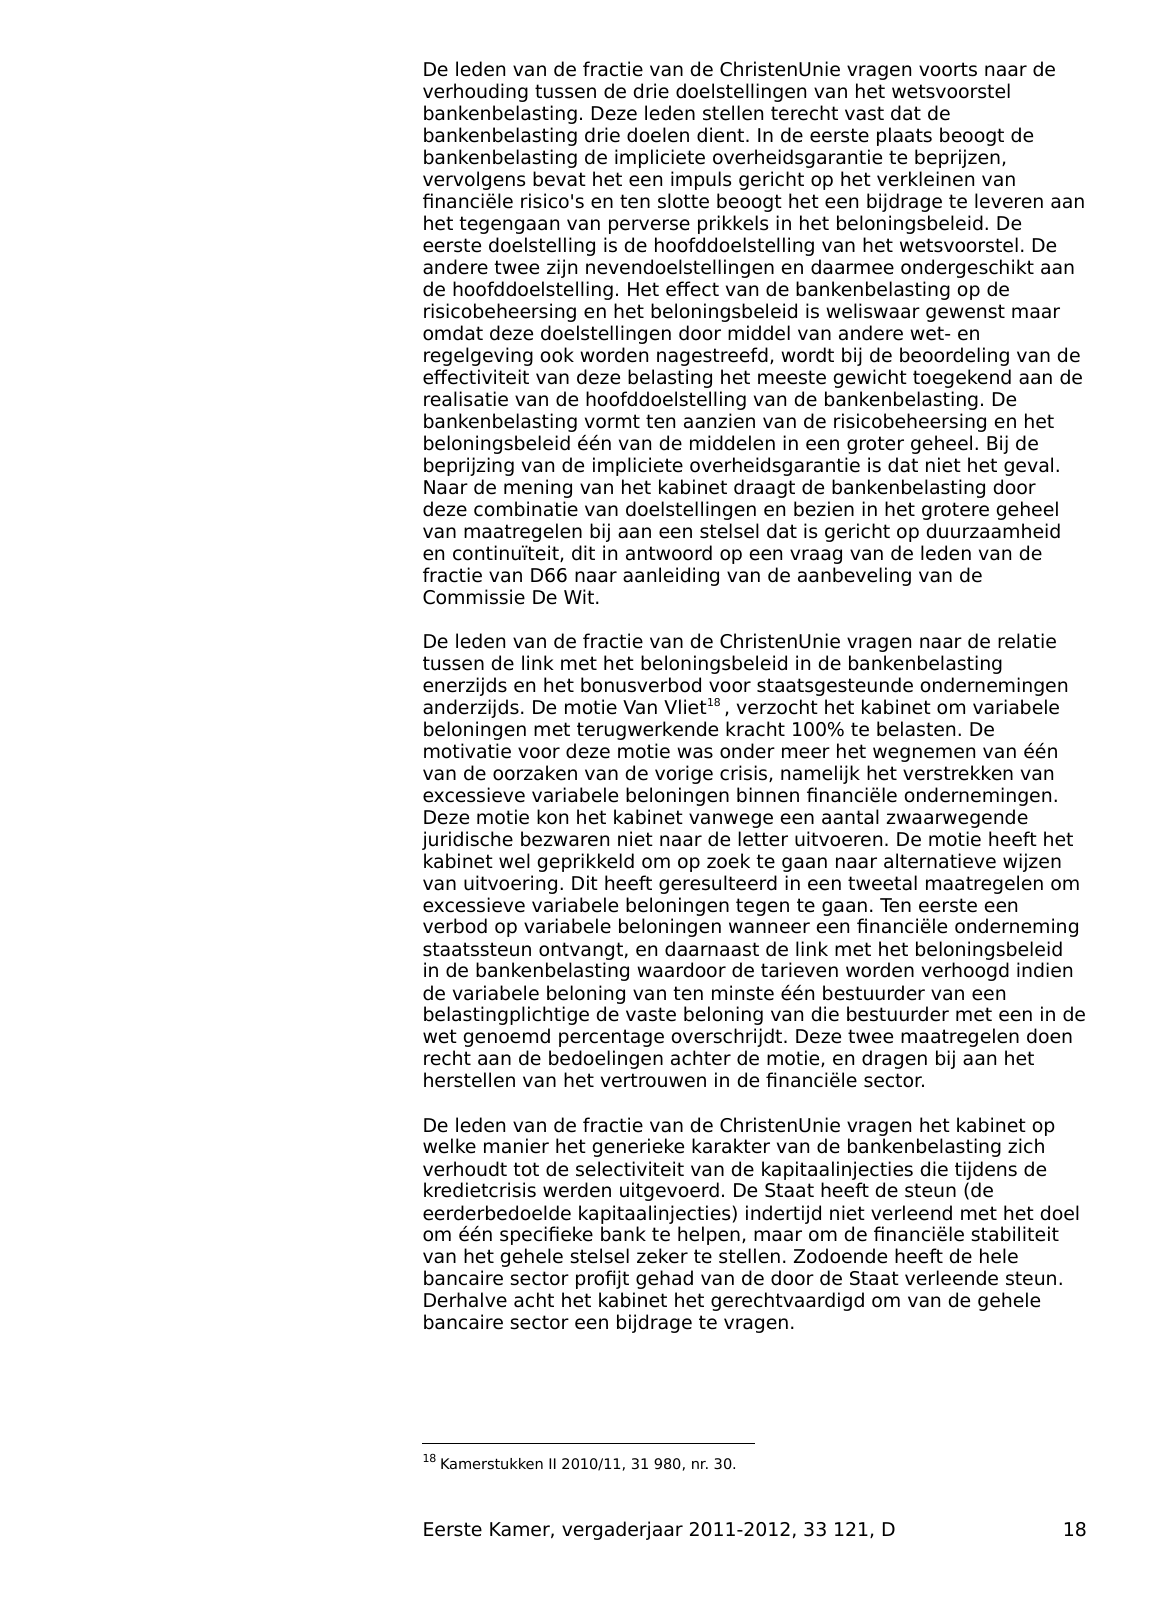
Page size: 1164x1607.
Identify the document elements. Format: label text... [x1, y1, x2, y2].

text De leden van de fractie van de ChristenUnie vragen naar de relatie tussen de link met het beloningsbeleid in de bankenbelasting enerzijds en het bonusverbod voor staatsgesteunde ondernemingen anderzijds. De motie Van Vliet, verzocht het kabinet om variabele beloningen met terugwerkende kracht 100% te belasten. De motivatie voor deze motie was onder meer het wegnemen van één van de oorzaken van de vorige crisis, namelijk het verstrekken van excessieve variabele beloningen binnen financiële ondernemingen. Deze motie kon het kabinet vanwege een aantal zwaarwegende juridische bezwaren niet naar de letter uitvoeren. De motie heeft het kabinet wel geprikkeld om op zoek te gaan naar alternatieve wijzen van uitvoering. Dit heeft geresulteerd in een tweetal maatregelen om excessieve variabele beloningen tegen te gaan. Ten eerste een verbod op variabele beloningen wanneer een financiële onderneming staatssteun ontvangt, en daarnaast de link met het beloningsbeleid in de bankenbelasting waardoor de tarieven worden verhoogd indien de variabele beloning van ten minste één bestuurder van een belastingplichtige de vaste beloning van die bestuurder met een in de wet genoemd percentage overschrijdt. Deze twee maatregelen doen recht aan de bedoelingen achter de motie, en dragen bij aan het herstellen van het vertrouwen in de financiële sector. [422, 631, 1087, 1092]
text Kamerstukken II 2010/11, 31 980, nr. 30. [422, 1452, 1087, 1474]
text De leden van de fractie van de ChristenUnie vragen het kabinet op welke manier het generieke karakter van de bankenbelasting zich verhoudt tot de selectiviteit van de kapitaalinjecties die tijdens de kredietcrisis werden uitgevoerd. De Staat heeft de steun (de eerderbedoelde kapitaalinjecties) indertijd niet verleend met het doel om één specifieke bank te helpen, maar om de financiële stabiliteit van het gehele stelsel zeker te stellen. Zodoende heeft de hele bancaire sector profijt gehad van de door de Staat verleende steun. Derhalve acht het kabinet het gerechtvaardigd om van de gehele bancaire sector een bijdrage te vragen. [422, 1114, 1087, 1334]
text De leden van de fractie van de ChristenUnie vragen voorts naar de verhouding tussen de drie doelstellingen van het wetsvoorstel bankenbelasting. Deze leden stellen terecht vast dat de bankenbelasting drie doelen dient. In de eerste plaats beoogt de bankenbelasting de impliciete overheidsgarantie te beprijzen, vervolgens bevat het een impuls gericht op het verkleinen van financiële risico's en ten slotte beoogt het een bijdrage te leveren aan het tegengaan van perverse prikkels in het beloningsbeleid. De eerste doelstelling is de hoofddoelstelling van het wetsvoorstel. De andere twee zijn nevendoelstellingen en daarmee ondergeschikt aan de hoofddoelstelling. Het effect van de bankenbelasting op de risicobeheersing en het beloningsbeleid is weliswaar gewenst maar omdat deze doelstellingen door middel van andere wet- en regelgeving ook worden nagestreefd, wordt bij de beoordeling van de effectiviteit van deze belasting het meeste gewicht toegekend aan de realisatie van de hoofddoelstelling van de bankenbelasting. De bankenbelasting vormt ten aanzien van de risicobeheersing en het beloningsbeleid één van de middelen in een groter geheel. Bij de beprijzing van de impliciete overheidsgarantie is dat niet het geval. Naar de mening van het kabinet draagt de bankenbelasting door deze combinatie van doelstellingen en bezien in het grotere geheel van maatregelen bij aan een stelsel dat is gericht op duurzaamheid en continuïteit, dit in antwoord op een vraag van de leden van de fractie van D66 naar aanleiding van de aanbeveling van de Commissie De Wit. [422, 59, 1087, 608]
